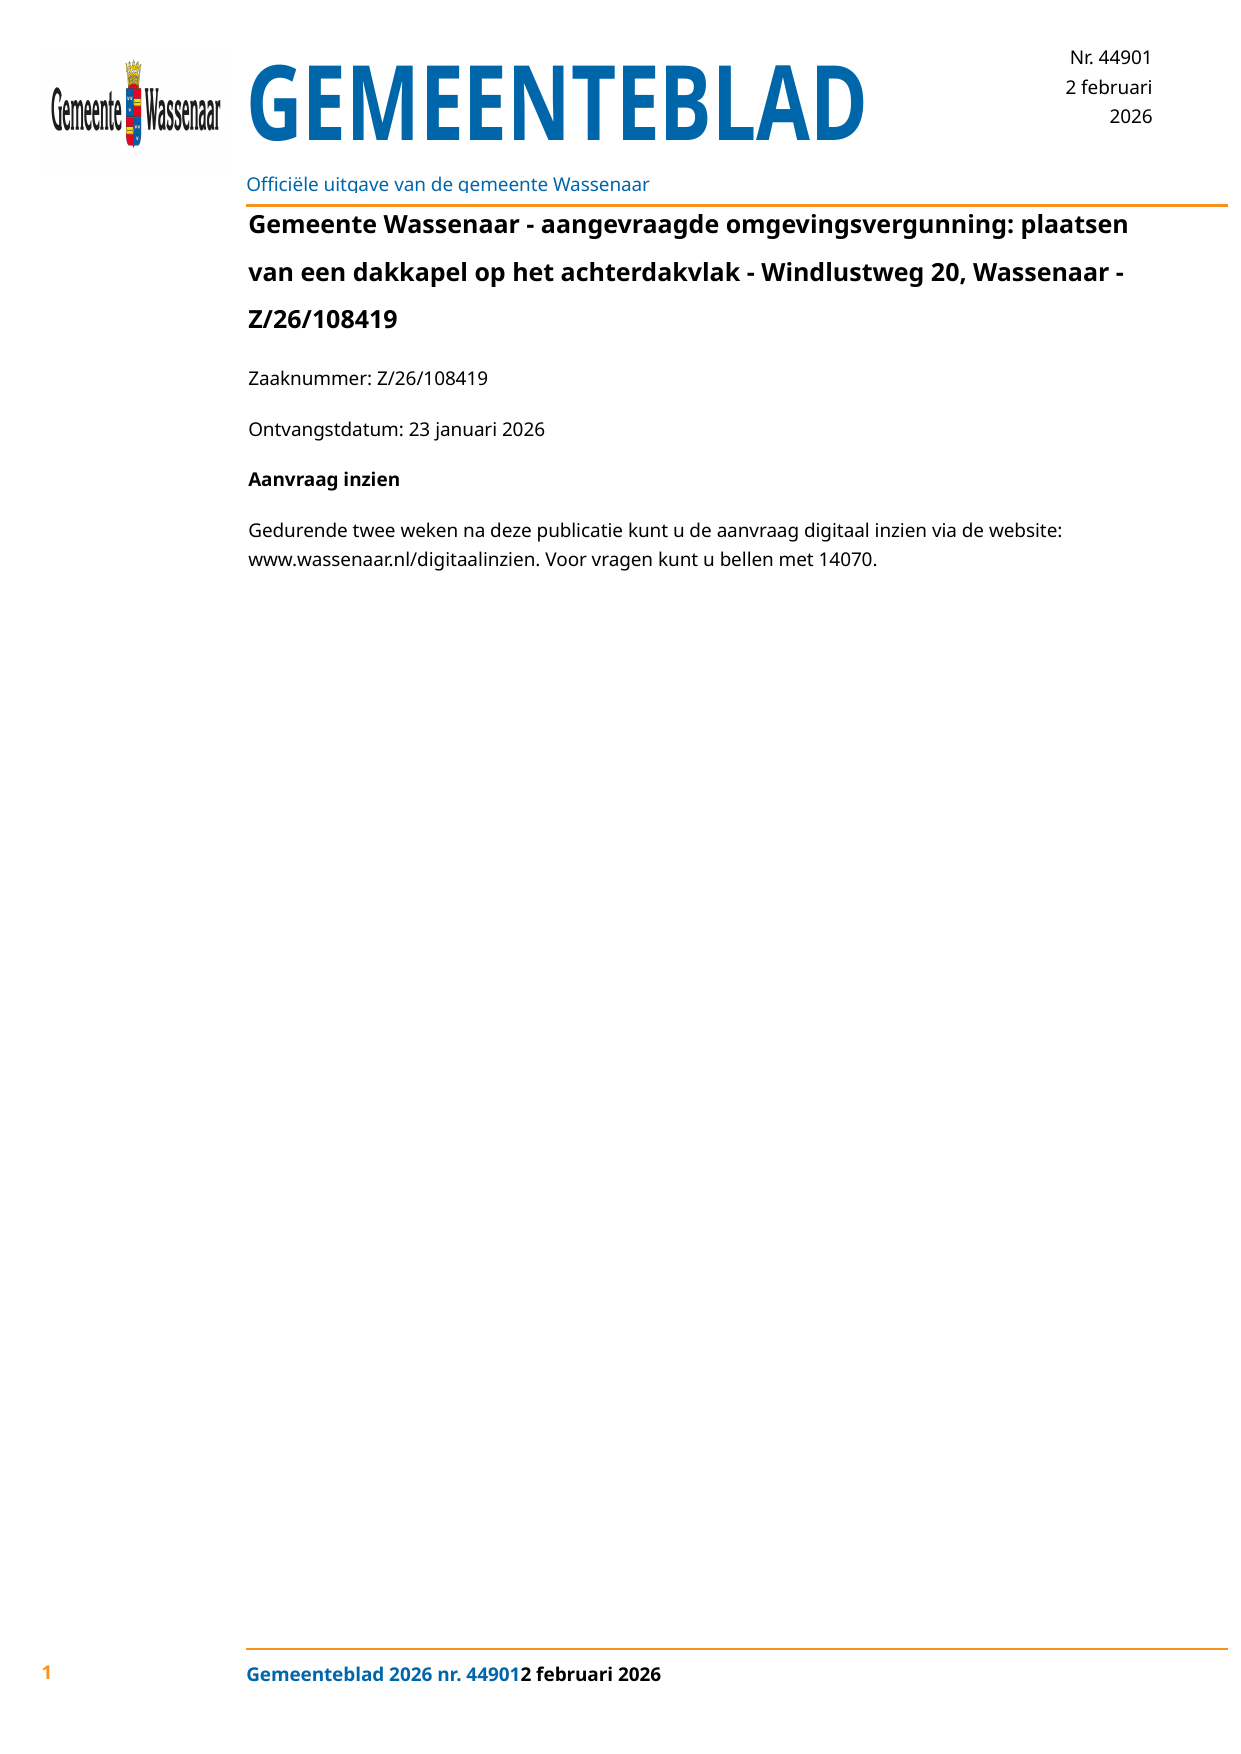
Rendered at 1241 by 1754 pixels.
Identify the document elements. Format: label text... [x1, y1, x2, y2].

text Zaaknummer: Z/26/108419 [248, 366, 1152, 391]
text Gemeente Wassenaar - aangevraagde omgevingsvergunning: plaatsen van een dakkapel op het achterdakvlak - Windlustweg 20, Wassenaar - Z/26/108419 [248, 207, 1152, 336]
picture [41, 47, 231, 172]
text Gedurende twee weken na deze publicatie kunt u de aanvraag digitaal inzien via de website: www.wassenaar.nl/digitaalinzien. Voor vragen kunt u bellen met 14070. [248, 517, 1152, 572]
text Aanvraag inzien [248, 466, 1152, 492]
text Ontvangstdatum: 23 januari 2026 [248, 416, 1152, 442]
